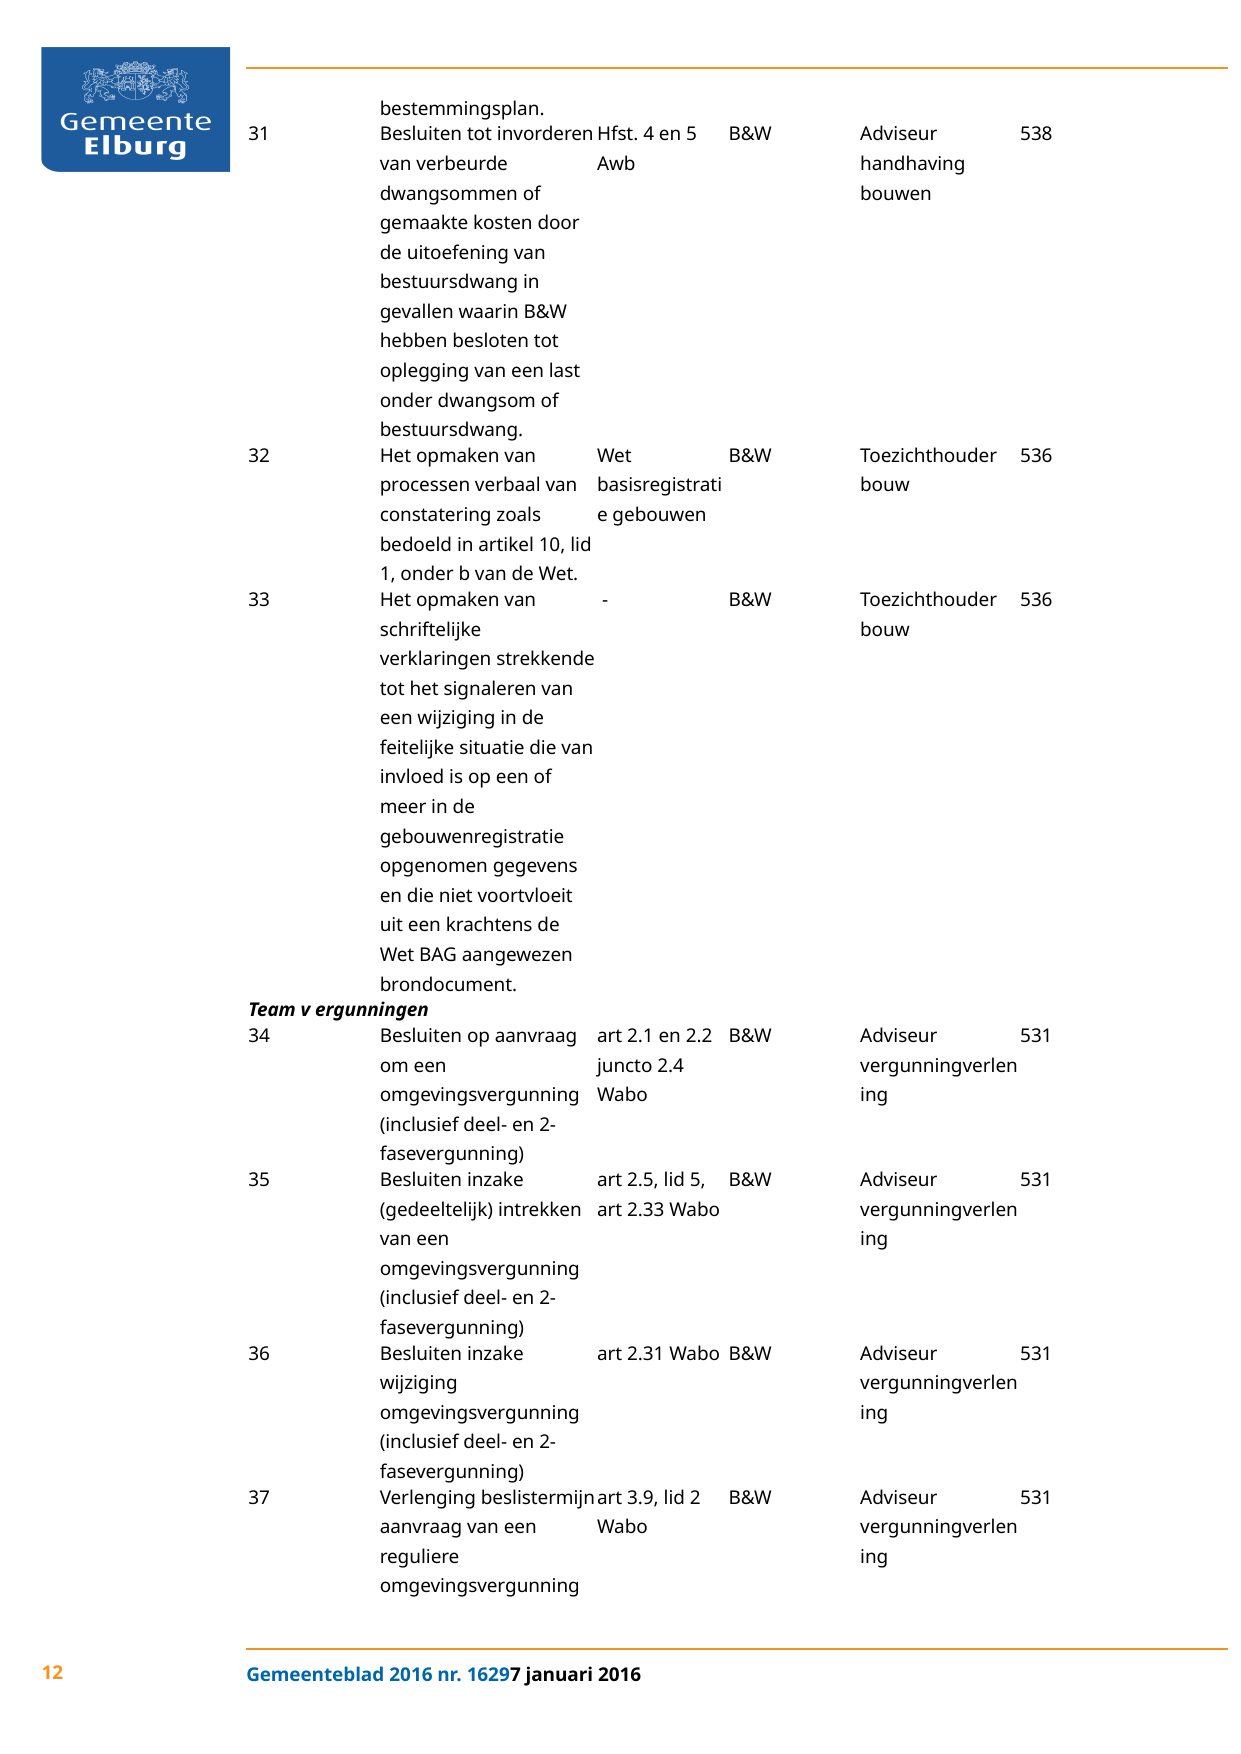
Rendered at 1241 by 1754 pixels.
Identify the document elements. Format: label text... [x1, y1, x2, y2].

table_cell 31 [248, 121, 379, 442]
table_cell Besluiten inzake wijziging omgevingsvergunning (inclusief deel- en 2-fasevergunning) [380, 1340, 597, 1484]
table_cell - [597, 586, 728, 996]
table_cell Het opmaken van schriftelijke verklaringen strekkende tot het signaleren van een wijziging in de feitelijke situatie die van invloed is op een of meer in de gebouwenregistratie opgenomen gegevens en die niet voortvloeit uit een krachtens de Wet BAG aangewezen brondocument. [380, 586, 597, 996]
table_cell B&W [728, 586, 860, 996]
table_cell 531 [1020, 1022, 1152, 1166]
picture [41, 47, 231, 172]
table_cell Adviseur vergunningverlening [860, 1022, 1020, 1166]
table_cell art 2.31 Wabo [597, 1340, 728, 1484]
table_cell bestemmingsplan. [380, 95, 597, 121]
table_cell 32 [248, 442, 379, 586]
table_cell 536 [1020, 442, 1152, 586]
table_cell Hfst. 4 en 5 Awb [597, 121, 728, 442]
table_cell B&W [728, 1022, 860, 1166]
table_cell 36 [248, 1340, 379, 1484]
table_cell B&W [728, 1340, 860, 1484]
table_cell 531 [1020, 1484, 1152, 1598]
table_cell art 2.5, lid 5, art 2.33 Wabo [597, 1166, 728, 1340]
table_cell art 2.1 en 2.2 juncto 2.4 Wabo [597, 1022, 728, 1166]
table_cell Adviseur vergunningverlening [860, 1166, 1020, 1340]
table_cell Adviseur handhaving bouwen [860, 121, 1020, 442]
table_cell [248, 95, 379, 121]
table_cell Adviseur vergunningverlening [860, 1340, 1020, 1484]
table_cell Besluiten tot invorderen van verbeurde dwangsommen of gemaakte kosten door de uitoefening van bestuursdwang in gevallen waarin B&W hebben besloten tot oplegging van een last onder dwangsom of bestuursdwang. [380, 121, 597, 442]
table_cell 34 [248, 1022, 379, 1166]
table_cell Toezichthouder bouw [860, 586, 1020, 996]
table_cell Toezichthouder bouw [860, 442, 1020, 586]
table_cell 35 [248, 1166, 379, 1340]
table_cell Team v ergunningen [248, 996, 1152, 1022]
table_cell B&W [728, 1484, 860, 1598]
table_cell [597, 95, 728, 121]
table_cell Besluiten inzake (gedeeltelijk) intrekken van een omgevingsvergunning (inclusief deel- en 2-fasevergunning) [380, 1166, 597, 1340]
table_cell Wet basisregistratie gebouwen [597, 442, 728, 586]
table_cell 33 [248, 586, 379, 996]
table_cell B&W [728, 442, 860, 586]
table_cell Besluiten op aanvraag om een omgevingsvergunning (inclusief deel- en 2-fasevergunning) [380, 1022, 597, 1166]
table_cell B&W [728, 1166, 860, 1340]
table_cell art 3.9, lid 2 Wabo [597, 1484, 728, 1598]
table_cell Adviseur vergunningverlening [860, 1484, 1020, 1598]
table_cell [728, 95, 860, 121]
table_cell [1020, 95, 1152, 121]
table_cell Het opmaken van processen verbaal van constatering zoals bedoeld in artikel 10, lid 1, onder b van de Wet. [380, 442, 597, 586]
table_cell 538 [1020, 121, 1152, 442]
table_cell 531 [1020, 1340, 1152, 1484]
table_cell Verlenging beslistermijn aanvraag van een reguliere omgevingsvergunning [380, 1484, 597, 1598]
table_cell 531 [1020, 1166, 1152, 1340]
table_cell [860, 95, 1020, 121]
table_cell 37 [248, 1484, 379, 1598]
table_cell B&W [728, 121, 860, 442]
table_cell 536 [1020, 586, 1152, 996]
